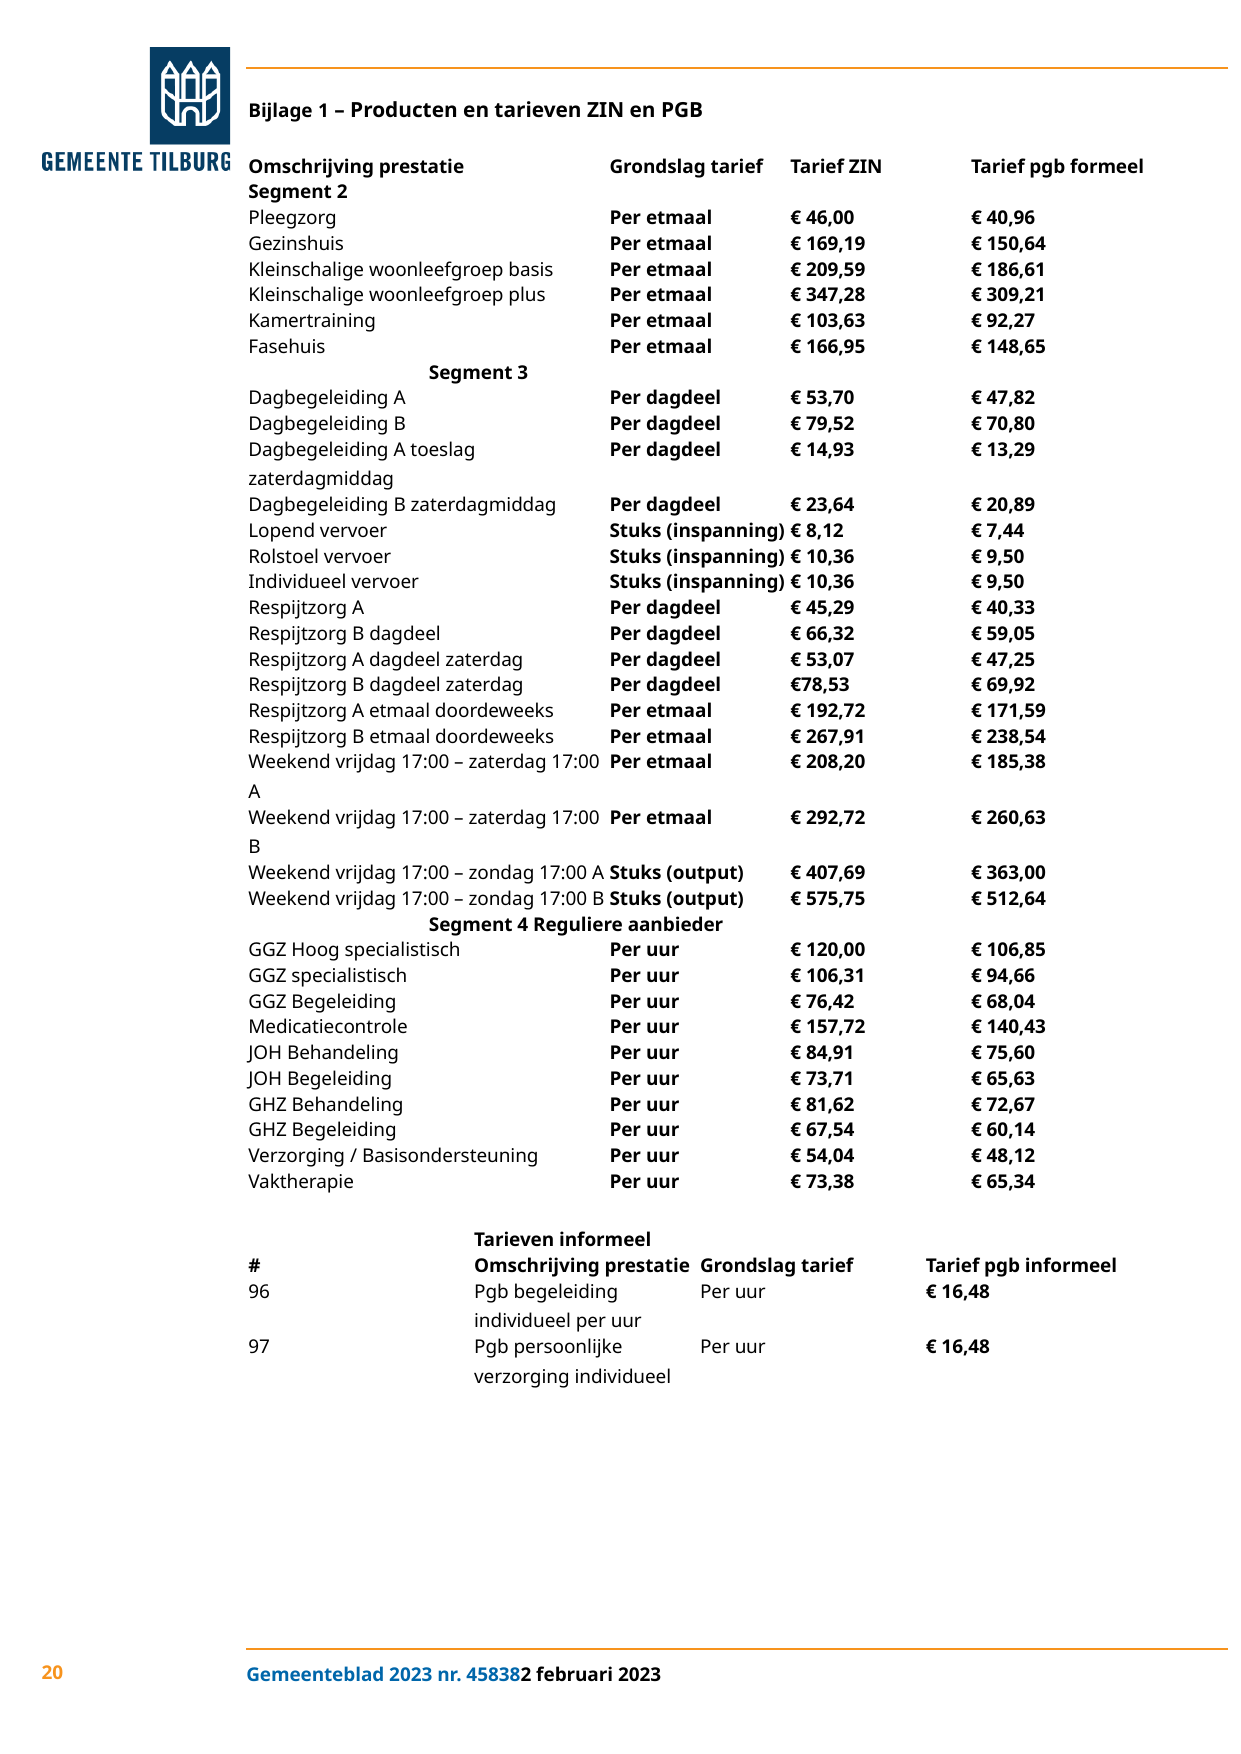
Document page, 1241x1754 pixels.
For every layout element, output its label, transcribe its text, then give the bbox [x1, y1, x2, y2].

table_cell [248, 911, 429, 936]
table_cell € 148,65 [971, 333, 1152, 359]
table_cell € 208,20 [790, 749, 971, 804]
table_cell € 40,96 [971, 205, 1152, 230]
table_cell GHZ Begeleiding [248, 1117, 609, 1142]
table_cell Stuks (output) [609, 885, 790, 911]
table_cell Weekend vrijdag 17:00 – zaterdag 17:00 B [248, 804, 609, 859]
table_cell GGZ Hoog specialistisch [248, 936, 609, 962]
table_cell € 10,36 [790, 569, 971, 594]
table_cell Pgb persoonlijke verzorging individueel [474, 1334, 700, 1389]
table_cell € 575,75 [790, 885, 971, 911]
table_cell Per uur [609, 1039, 790, 1065]
table_cell Weekend vrijdag 17:00 – zondag 17:00 A [248, 859, 609, 885]
table_cell Respijtzorg A dagdeel zaterdag [248, 646, 609, 671]
table_cell € 53,70 [790, 385, 971, 410]
table_cell # [248, 1253, 474, 1278]
table_cell € 140,43 [971, 1014, 1152, 1039]
table_cell Respijtzorg B dagdeel zaterdag [248, 671, 609, 697]
table_header [248, 1227, 474, 1252]
table_cell Respijtzorg A [248, 594, 609, 620]
table_cell Per etmaal [609, 723, 790, 749]
table_cell Stuks (inspanning) [609, 543, 790, 568]
table_cell Per uur [609, 1091, 790, 1117]
table_cell Segment 2 [248, 179, 609, 204]
table_cell Per etmaal [609, 230, 790, 256]
table_cell 97 [248, 1334, 474, 1389]
table_cell € 70,80 [971, 410, 1152, 436]
table_cell € 20,89 [971, 491, 1152, 517]
table_cell € 81,62 [790, 1091, 971, 1117]
table_cell € 23,64 [790, 491, 971, 517]
table_cell € 150,64 [971, 230, 1152, 256]
table_cell Medicatiecontrole [248, 1014, 609, 1039]
table_cell € 157,72 [790, 1014, 971, 1039]
table_cell Respijtzorg A etmaal doordeweeks [248, 697, 609, 723]
table_cell Per uur [609, 1168, 790, 1194]
table_cell € 106,85 [971, 936, 1152, 962]
table_cell JOH Behandeling [248, 1039, 609, 1065]
table_cell € 347,28 [790, 282, 971, 307]
table_cell Kleinschalige woonleefgroep basis [248, 256, 609, 282]
table_cell € 65,63 [971, 1065, 1152, 1091]
table_cell € 9,50 [971, 543, 1152, 568]
table_cell GHZ Behandeling [248, 1091, 609, 1117]
table_cell € 186,61 [971, 256, 1152, 282]
table_cell Dagbegeleiding A toeslag zaterdagmiddag [248, 436, 609, 491]
table_cell € 68,04 [971, 988, 1152, 1014]
table_cell € 66,32 [790, 620, 971, 646]
table_cell Per uur [609, 936, 790, 962]
table_cell Per dagdeel [609, 671, 790, 697]
table_cell € 267,91 [790, 723, 971, 749]
table_cell € 192,72 [790, 697, 971, 723]
table_header Tarief ZIN [790, 153, 971, 179]
table_cell Per dagdeel [609, 436, 790, 491]
table_cell Gezinshuis [248, 230, 609, 256]
table_cell Per dagdeel [609, 385, 790, 410]
table_cell € 84,91 [790, 1039, 971, 1065]
table_cell € 185,38 [971, 749, 1152, 804]
table_cell € 169,19 [790, 230, 971, 256]
table_cell Segment 3 [429, 359, 1152, 384]
table_cell Per etmaal [609, 308, 790, 333]
table_cell € 407,69 [790, 859, 971, 885]
table_cell € 166,95 [790, 333, 971, 359]
table_cell [609, 179, 790, 204]
table_cell Per etmaal [609, 282, 790, 307]
table_cell Per uur [609, 988, 790, 1014]
table_cell € 171,59 [971, 697, 1152, 723]
table_cell Stuks (inspanning) [609, 517, 790, 543]
table_cell Grondslag tarief [700, 1253, 926, 1278]
table_cell Per etmaal [609, 749, 790, 804]
table_cell Per dagdeel [609, 620, 790, 646]
table_cell € 8,12 [790, 517, 971, 543]
table_cell GGZ Begeleiding [248, 988, 609, 1014]
table_cell Segment 4 Reguliere aanbieder [429, 911, 1152, 936]
table_cell € 72,67 [971, 1091, 1152, 1117]
table_cell € 92,27 [971, 308, 1152, 333]
table_cell € 363,00 [971, 859, 1152, 885]
table_cell € 69,92 [971, 671, 1152, 697]
table_cell € 76,42 [790, 988, 971, 1014]
table_cell Verzorging / Basisondersteuning [248, 1142, 609, 1168]
table_cell € 67,54 [790, 1117, 971, 1142]
table_cell € 73,38 [790, 1168, 971, 1194]
table_cell Individueel vervoer [248, 569, 609, 594]
table_cell Per uur [609, 1014, 790, 1039]
table_cell € 9,50 [971, 569, 1152, 594]
table_cell Kamertraining [248, 308, 609, 333]
table_cell € 512,64 [971, 885, 1152, 911]
text Bijlage 1 – Producten en tarieven ZIN en PGB [248, 95, 1152, 123]
table_cell Kleinschalige woonleefgroep plus [248, 282, 609, 307]
table_cell Dagbegeleiding B [248, 410, 609, 436]
table_cell Respijtzorg B dagdeel [248, 620, 609, 646]
table_cell Tarief pgb informeel [926, 1253, 1152, 1278]
table_cell [248, 359, 429, 384]
table_cell Omschrijving prestatie [474, 1253, 700, 1278]
table_cell € 106,31 [790, 962, 971, 988]
table_cell Weekend vrijdag 17:00 – zaterdag 17:00 A [248, 749, 609, 804]
table_cell € 13,29 [971, 436, 1152, 491]
table_cell € 54,04 [790, 1142, 971, 1168]
table_cell € 260,63 [971, 804, 1152, 859]
table_cell Per uur [609, 1065, 790, 1091]
table_header Tarief pgb formeel [971, 153, 1152, 179]
table_cell € 14,93 [790, 436, 971, 491]
table_cell Per etmaal [609, 697, 790, 723]
table_cell € 120,00 [790, 936, 971, 962]
table_cell Pleegzorg [248, 205, 609, 230]
table_cell Per uur [609, 962, 790, 988]
table_cell Per etmaal [609, 256, 790, 282]
table_cell Stuks (output) [609, 859, 790, 885]
table_cell Per uur [700, 1334, 926, 1389]
table_cell [971, 179, 1152, 204]
table_cell Lopend vervoer [248, 517, 609, 543]
table_cell € 238,54 [971, 723, 1152, 749]
table_cell € 40,33 [971, 594, 1152, 620]
table_cell € 60,14 [971, 1117, 1152, 1142]
table_cell € 94,66 [971, 962, 1152, 988]
table_cell Respijtzorg B etmaal doordeweeks [248, 723, 609, 749]
table_cell Pgb begeleiding individueel per uur [474, 1278, 700, 1333]
table_cell € 79,52 [790, 410, 971, 436]
table_cell € 48,12 [971, 1142, 1152, 1168]
picture [41, 47, 231, 172]
table_header Omschrijving prestatie [248, 153, 609, 179]
table_cell Per dagdeel [609, 410, 790, 436]
table_cell 96 [248, 1278, 474, 1333]
table_cell JOH Begeleiding [248, 1065, 609, 1091]
table_cell € 7,44 [971, 517, 1152, 543]
table_cell Per dagdeel [609, 594, 790, 620]
table_cell Stuks (inspanning) [609, 569, 790, 594]
table_cell € 65,34 [971, 1168, 1152, 1194]
table_cell Dagbegeleiding A [248, 385, 609, 410]
table_cell €78,53 [790, 671, 971, 697]
table_cell € 10,36 [790, 543, 971, 568]
table_header Grondslag tarief [609, 153, 790, 179]
table_cell Per etmaal [609, 205, 790, 230]
table_cell Per etmaal [609, 804, 790, 859]
table_cell GGZ specialistisch [248, 962, 609, 988]
table_cell € 309,21 [971, 282, 1152, 307]
table_cell € 59,05 [971, 620, 1152, 646]
table_cell € 16,48 [926, 1334, 1152, 1389]
table_cell Per uur [609, 1142, 790, 1168]
table_cell Per dagdeel [609, 646, 790, 671]
table_cell Fasehuis [248, 333, 609, 359]
table_cell Vaktherapie [248, 1168, 609, 1194]
table_cell Per etmaal [609, 333, 790, 359]
table_cell € 45,29 [790, 594, 971, 620]
table_cell Rolstoel vervoer [248, 543, 609, 568]
table_cell € 53,07 [790, 646, 971, 671]
table_cell Per dagdeel [609, 491, 790, 517]
table_cell € 75,60 [971, 1039, 1152, 1065]
table_cell Weekend vrijdag 17:00 – zondag 17:00 B [248, 885, 609, 911]
table_cell € 73,71 [790, 1065, 971, 1091]
table_cell € 292,72 [790, 804, 971, 859]
table_cell Per uur [700, 1278, 926, 1333]
table_header Tarieven informeel [474, 1227, 1152, 1252]
table_cell Per uur [609, 1117, 790, 1142]
table_cell [790, 179, 971, 204]
table_cell € 46,00 [790, 205, 971, 230]
table_cell € 47,25 [971, 646, 1152, 671]
table_cell Dagbegeleiding B zaterdagmiddag [248, 491, 609, 517]
table_cell € 103,63 [790, 308, 971, 333]
table_cell € 47,82 [971, 385, 1152, 410]
table_cell € 16,48 [926, 1278, 1152, 1333]
table_cell € 209,59 [790, 256, 971, 282]
